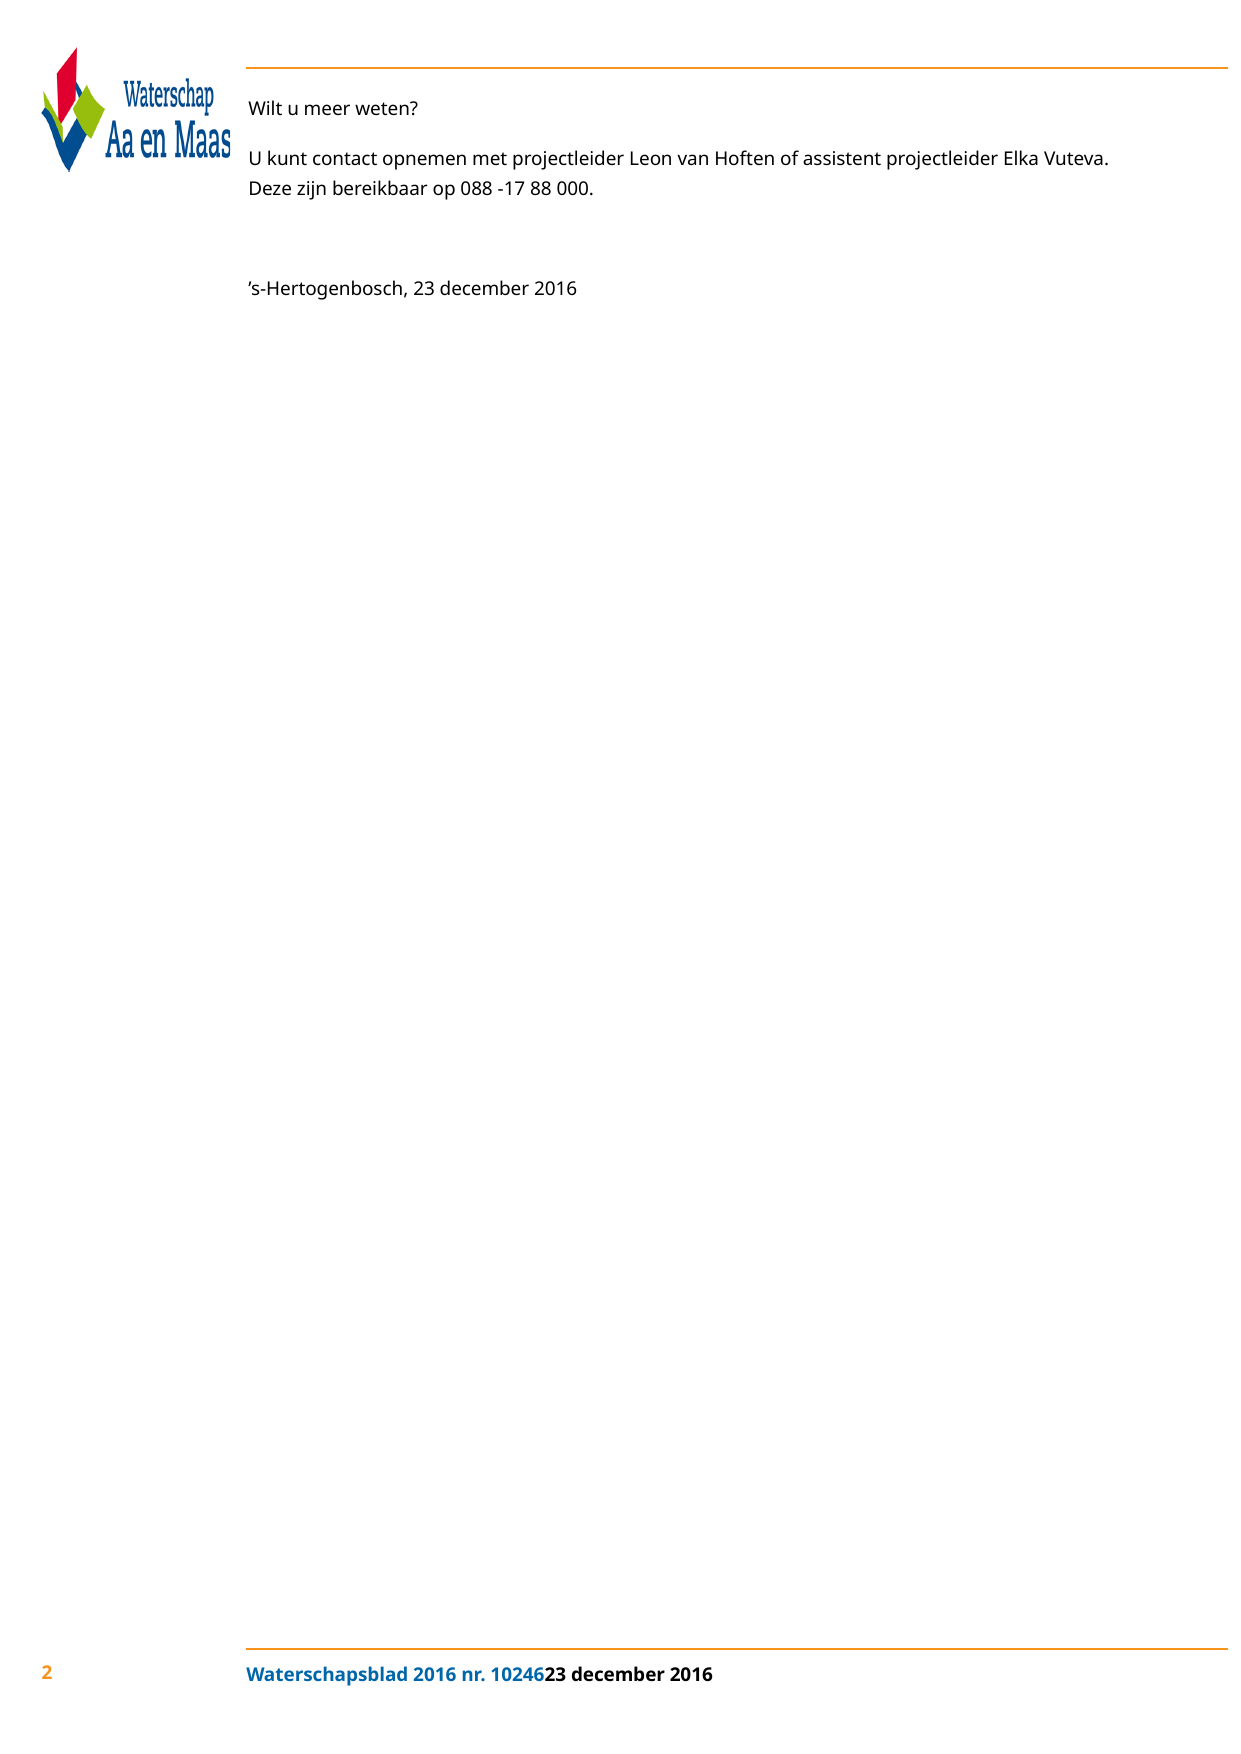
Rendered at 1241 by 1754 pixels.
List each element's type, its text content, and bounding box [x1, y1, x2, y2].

text ’s-Hertogenbosch, 23 december 2016 [248, 276, 1152, 301]
text Wilt u meer weten? [248, 95, 1152, 121]
picture [41, 47, 231, 172]
text U kunt contact opnemen met projectleider Leon van Hoften of assistent projectleider Elka Vuteva. Deze zijn bereikbaar op 088 -17 88 000. [248, 145, 1152, 201]
